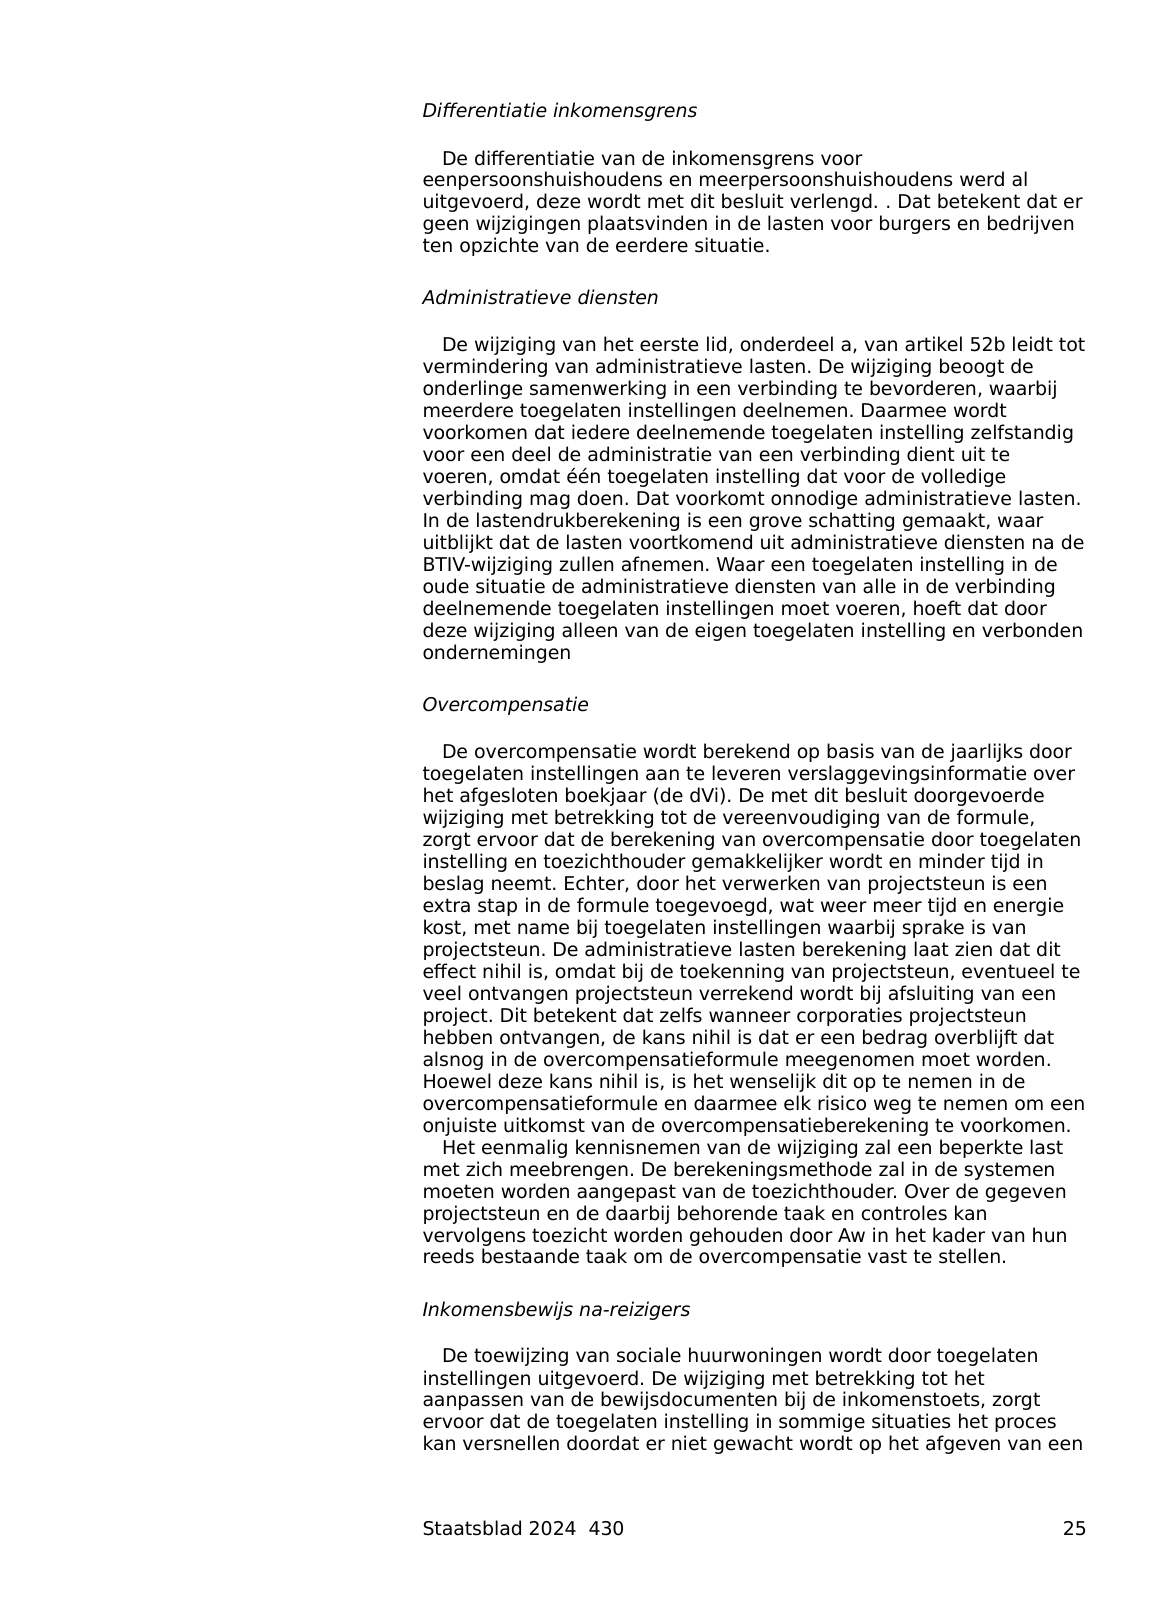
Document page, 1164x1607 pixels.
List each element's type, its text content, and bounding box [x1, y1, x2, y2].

subtitle Overcompensatie [422, 694, 1087, 716]
subtitle Differentiatie inkomensgrens [422, 100, 1087, 122]
text De differentiatie van de inkomensgrens voor eenpersoonshuishoudens en meerpersoonshuishoudens werd al uitgevoerd, deze wordt met dit besluit verlengd. . Dat betekent dat er geen wijzigingen plaatsvinden in de lasten voor burgers en bedrijven ten opzichte van de eerdere situatie. [422, 147, 1087, 257]
text Het eenmalig kennisnemen van de wijziging zal een beperkte last met zich meebrengen. De berekeningsmethode zal in de systemen moeten worden aangepast van de toezichthouder. Over de gegeven projectsteun en de daarbij behorende taak en controles kan vervolgens toezicht worden gehouden door Aw in het kader van hun reeds bestaande taak om de overcompensatie vast te stellen. [422, 1137, 1087, 1268]
text De wijziging van het eerste lid, onderdeel a, van artikel 52b leidt tot vermindering van administratieve lasten. De wijziging beoogt de onderlinge samenwerking in een verbinding te bevorderen, waarbij meerdere toegelaten instellingen deelnemen. Daarmee wordt voorkomen dat iedere deelnemende toegelaten instelling zelfstandig voor een deel de administratie van een verbinding dient uit te voeren, omdat één toegelaten instelling dat voor de volledige verbinding mag doen. Dat voorkomt onnodige administratieve lasten. In de lastendrukberekening is een grove schatting gemaakt, waar uitblijkt dat de lasten voortkomend uit administratieve diensten na de BTIV-wijziging zullen afnemen. Waar een toegelaten instelling in de oude situatie de administratieve diensten van alle in de verbinding deelnemende toegelaten instellingen moet voeren, hoeft dat door deze wijziging alleen van de eigen toegelaten instelling en verbonden ondernemingen [422, 334, 1087, 664]
text De overcompensatie wordt berekend op basis van de jaarlijks door toegelaten instellingen aan te leveren verslaggevingsinformatie over het afgesloten boekjaar (de dVi). De met dit besluit doorgevoerde wijziging met betrekking tot de vereenvoudiging van de formule, zorgt ervoor dat de berekening van overcompensatie door toegelaten instelling en toezichthouder gemakkelijker wordt en minder tijd in beslag neemt. Echter, door het verwerken van projectsteun is een extra stap in de formule toegevoegd, wat weer meer tijd en energie kost, met name bij toegelaten instellingen waarbij sprake is van projectsteun. De administratieve lasten berekening laat zien dat dit effect nihil is, omdat bij de toekenning van projectsteun, eventueel te veel ontvangen projectsteun verrekend wordt bij afsluiting van een project. Dit betekent dat zelfs wanneer corporaties projectsteun hebben ontvangen, de kans nihil is dat er een bedrag overblijft dat alsnog in de overcompensatieformule meegenomen moet worden. Hoewel deze kans nihil is, is het wenselijk dit op te nemen in de overcompensatieformule en daarmee elk risico weg te nemen om een onjuiste uitkomst van de overcompensatieberekening te voorkomen. [422, 741, 1087, 1137]
subtitle Administratieve diensten [422, 287, 1087, 309]
subtitle Inkomensbewijs na-reizigers [422, 1298, 1087, 1320]
text De toewijzing van sociale huurwoningen wordt door toegelaten instellingen uitgevoerd. De wijziging met betrekking tot het aanpassen van de bewijsdocumenten bij de inkomenstoets, zorgt ervoor dat de toegelaten instelling in sommige situaties het proces kan versnellen doordat er niet gewacht wordt op het afgeven van een [422, 1345, 1087, 1455]
